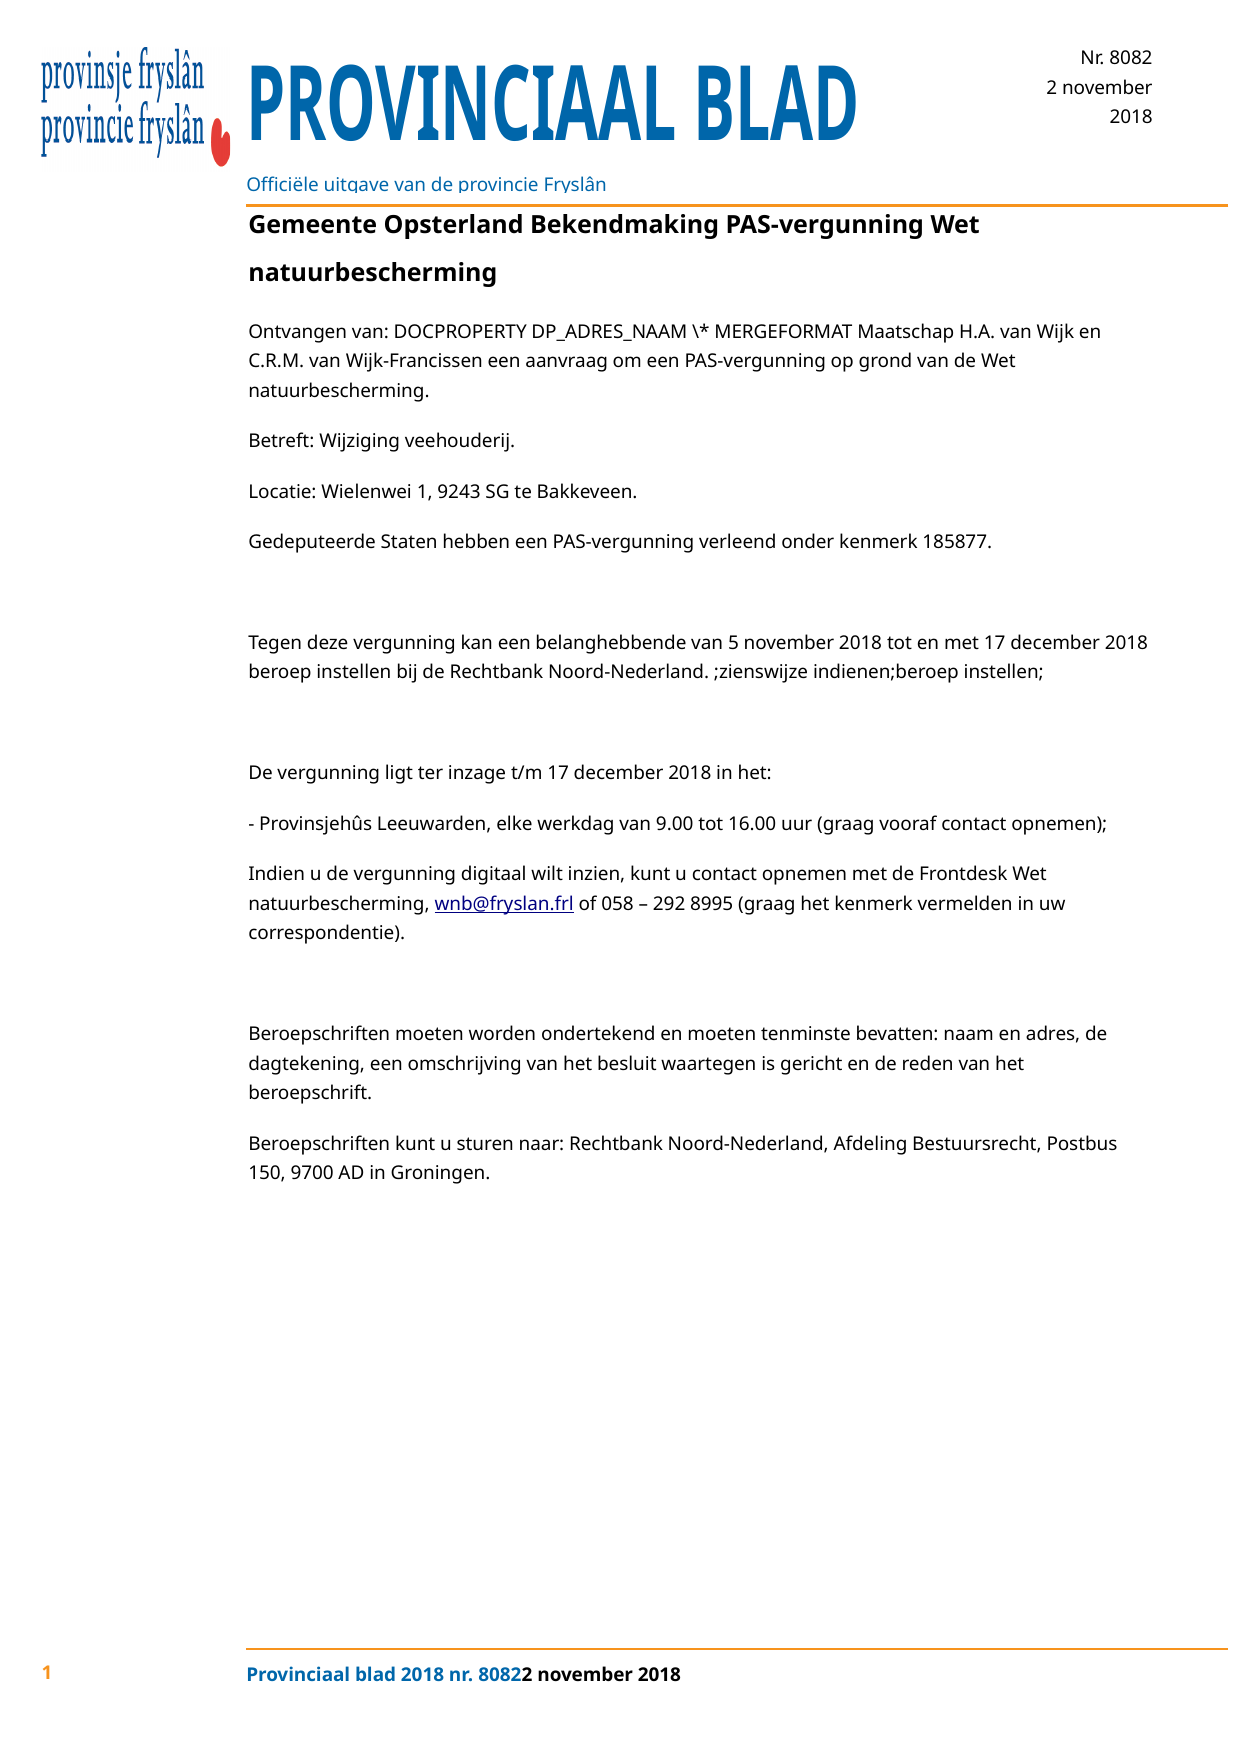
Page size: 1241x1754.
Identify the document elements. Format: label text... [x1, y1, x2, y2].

text Ontvangen van: DOCPROPERTY DP_ADRES_NAAM \* MERGEFORMAT Maatschap H.A. van Wijk en C.R.M. van Wijk-Francissen een aanvraag om een PAS-vergunning op grond van de Wet natuurbescherming. [248, 318, 1152, 403]
text Gedeputeerde Staten hebben een PAS-vergunning verleend onder kenmerk 185877. [248, 528, 1152, 554]
text Beroepschriften moeten worden ondertekend en moeten tenminste bevatten: naam en adres, de dagtekening, een omschrijving van het besluit waartegen is gericht en de reden van het beroepschrift. [248, 1020, 1152, 1105]
text Gemeente Opsterland Bekendmaking PAS-vergunning Wet natuurbescherming [248, 207, 1152, 288]
text - Provinsjehûs Leeuwarden, elke werkdag van 9.00 tot 16.00 uur (graag vooraf contact opnemen); [248, 810, 1152, 836]
text Indien u de vergunning digitaal wilt inzien, kunt u contact opnemen met de Frontdesk Wet natuurbescherming, wnb@fryslan.frl of 058 – 292 8995 (graag het kenmerk vermelden in uw correspondentie). [248, 860, 1152, 945]
text Tegen deze vergunning kan een belanghebbende van 5 november 2018 tot en met 17 december 2018 beroep instellen bij de Rechtbank Noord-Nederland. ;zienswijze indienen;beroep instellen; [248, 629, 1152, 684]
text Betreft: Wijziging veehouderij. [248, 427, 1152, 453]
picture [41, 47, 231, 172]
text De vergunning ligt ter inzage t/m 17 december 2018 in het: [248, 759, 1152, 785]
text Locatie: Wielenwei 1, 9243 SG te Bakkeveen. [248, 478, 1152, 504]
text Beroepschriften kunt u sturen naar: Rechtbank Noord-Nederland, Afdeling Bestuursrecht, Postbus 150, 9700 AD in Groningen. [248, 1130, 1152, 1185]
